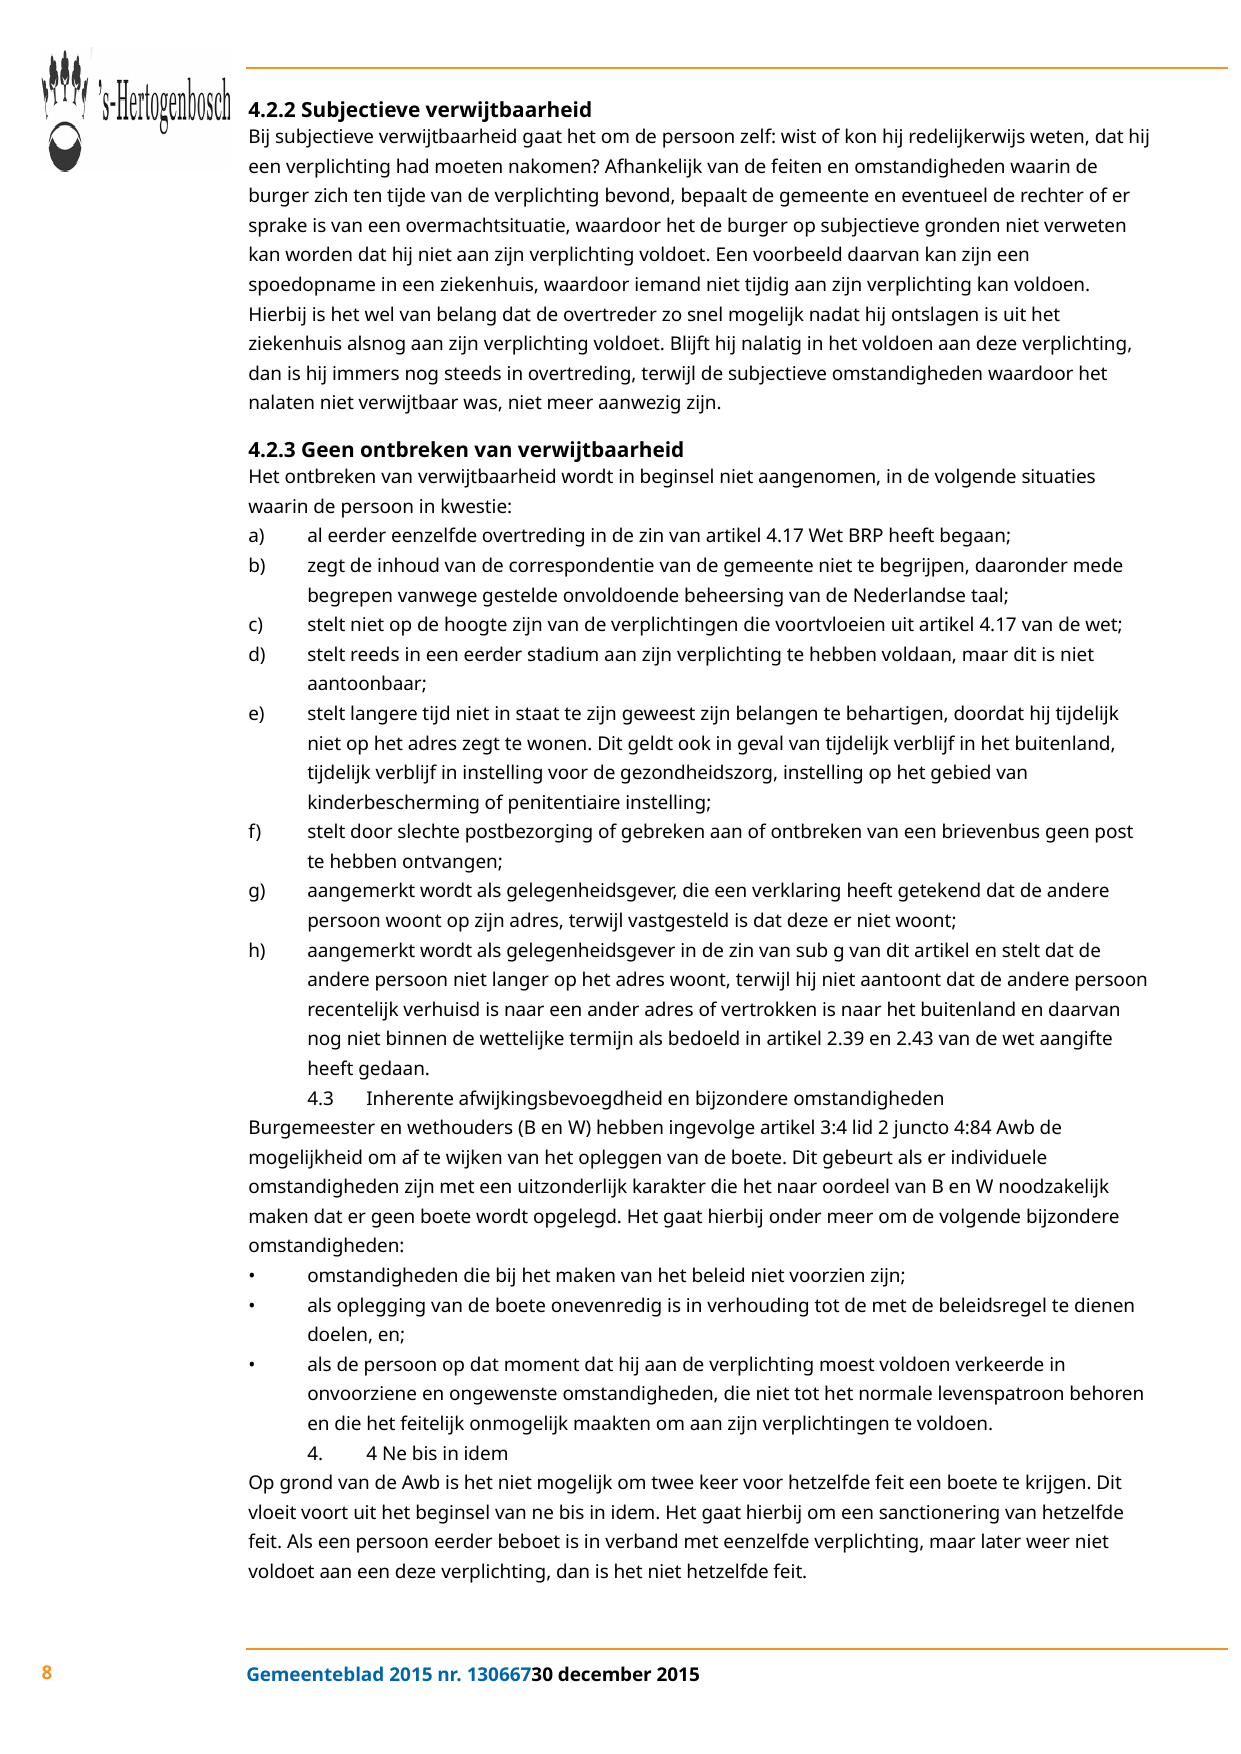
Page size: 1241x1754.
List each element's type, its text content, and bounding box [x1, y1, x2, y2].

list al eerder eenzelfde overtreding in de zin van artikel 4.17 Wet BRP heeft begaan; [248, 523, 1152, 548]
list Inherente afwijkingsbevoegdheid en bijzondere omstandigheden [307, 1085, 1152, 1111]
list aangemerkt wordt als gelegenheidsgever, die een verklaring heeft getekend dat de andere persoon woont op zijn adres, terwijl vastgesteld is dat deze er niet woont; [248, 878, 1152, 933]
list als oplegging van de boete onevenredig is in verhouding tot de met de beleidsregel te dienen doelen, en; [248, 1292, 1152, 1347]
list 4 Ne bis in idem [307, 1440, 1152, 1466]
list stelt reeds in een eerder stadium aan zijn verplichting te hebben voldaan, maar dit is niet aantoonbaar; [248, 641, 1152, 696]
text Op grond van de Awb is het niet mogelijk om twee keer voor hetzelfde feit een boete te krijgen. Dit vloeit voort uit het beginsel van ne bis in idem. Het gaat hierbij om een sanctionering van hetzelfde feit. Als een persoon eerder beboet is in verband met eenzelfde verplichting, maar later weer niet voldoet aan een deze verplichting, dan is het niet hetzelfde feit. [248, 1469, 1152, 1584]
list als de persoon op dat moment dat hij aan de verplichting moest voldoen verkeerde in onvoorziene en ongewenste omstandigheden, die niet tot het normale levenspatroon behoren en die het feitelijk onmogelijk maakten om aan zijn verplichtingen te voldoen. [248, 1351, 1152, 1436]
text Burgemeester en wethouders (B en W) hebben ingevolge artikel 3:4 lid 2 juncto 4:84 Awb de mogelijkheid om af te wijken van het opleggen van de boete. Dit gebeurt als er individuele omstandigheden zijn met een uitzonderlijk karakter die het naar oordeel van B en W noodzakelijk maken dat er geen boete wordt opgelegd. Het gaat hierbij onder meer om de volgende bijzondere omstandigheden: [248, 1114, 1152, 1258]
list stelt langere tijd niet in staat te zijn geweest zijn belangen te behartigen, doordat hij tijdelijk niet op het adres zegt te wonen. Dit geldt ook in geval van tijdelijk verblijf in het buitenland, tijdelijk verblijf in instelling voor de gezondheidszorg, instelling op het gebied van kinderbescherming of penitentiaire instelling; [248, 700, 1152, 815]
picture [41, 47, 231, 172]
text Het ontbreken van verwijtbaarheid wordt in beginsel niet aangenomen, in de volgende situaties waarin de persoon in kwestie: [248, 463, 1152, 519]
text 4.2.3 Geen ontbreken van verwijtbaarheid [248, 435, 1152, 463]
list omstandigheden die bij het maken van het beleid niet voorzien zijn; [248, 1262, 1152, 1288]
list aangemerkt wordt als gelegenheidsgever in de zin van sub g van dit artikel en stelt dat de andere persoon niet langer op het adres woont, terwijl hij niet aantoont dat de andere persoon recentelijk verhuisd is naar een ander adres of vertrokken is naar het buitenland en daarvan nog niet binnen de wettelijke termijn als bedoeld in artikel 2.39 en 2.43 van de wet aangifte heeft gedaan. [248, 937, 1152, 1081]
list stelt niet op de hoogte zijn van de verplichtingen die voortvloeien uit artikel 4.17 van de wet; [248, 611, 1152, 637]
text Bij subjectieve verwijtbaarheid gaat het om de persoon zelf: wist of kon hij redelijkerwijs weten, dat hij een verplichting had moeten nakomen? Afhankelijk van de feiten en omstandigheden waarin de burger zich ten tijde van de verplichting bevond, bepaalt de gemeente en eventueel de rechter of er sprake is van een overmachtsituatie, waardoor het de burger op subjectieve gronden niet verweten kan worden dat hij niet aan zijn verplichting voldoet. Een voorbeeld daarvan kan zijn een spoedopname in een ziekenhuis, waardoor iemand niet tijdig aan zijn verplichting kan voldoen. Hierbij is het wel van belang dat de overtreder zo snel mogelijk nadat hij ontslagen is uit het ziekenhuis alsnog aan zijn verplichting voldoet. Blijft hij nalatig in het voldoen aan deze verplichting, dan is hij immers nog steeds in overtreding, terwijl de subjectieve omstandigheden waardoor het nalaten niet verwijtbaar was, niet meer aanwezig zijn. [248, 123, 1152, 415]
text 4.2.2 Subjectieve verwijtbaarheid [248, 95, 1152, 123]
list zegt de inhoud van de correspondentie van de gemeente niet te begrijpen, daaronder mede begrepen vanwege gestelde onvoldoende beheersing van de Nederlandse taal; [248, 552, 1152, 608]
list stelt door slechte postbezorging of gebreken aan of ontbreken van een brievenbus geen post te hebben ontvangen; [248, 818, 1152, 874]
